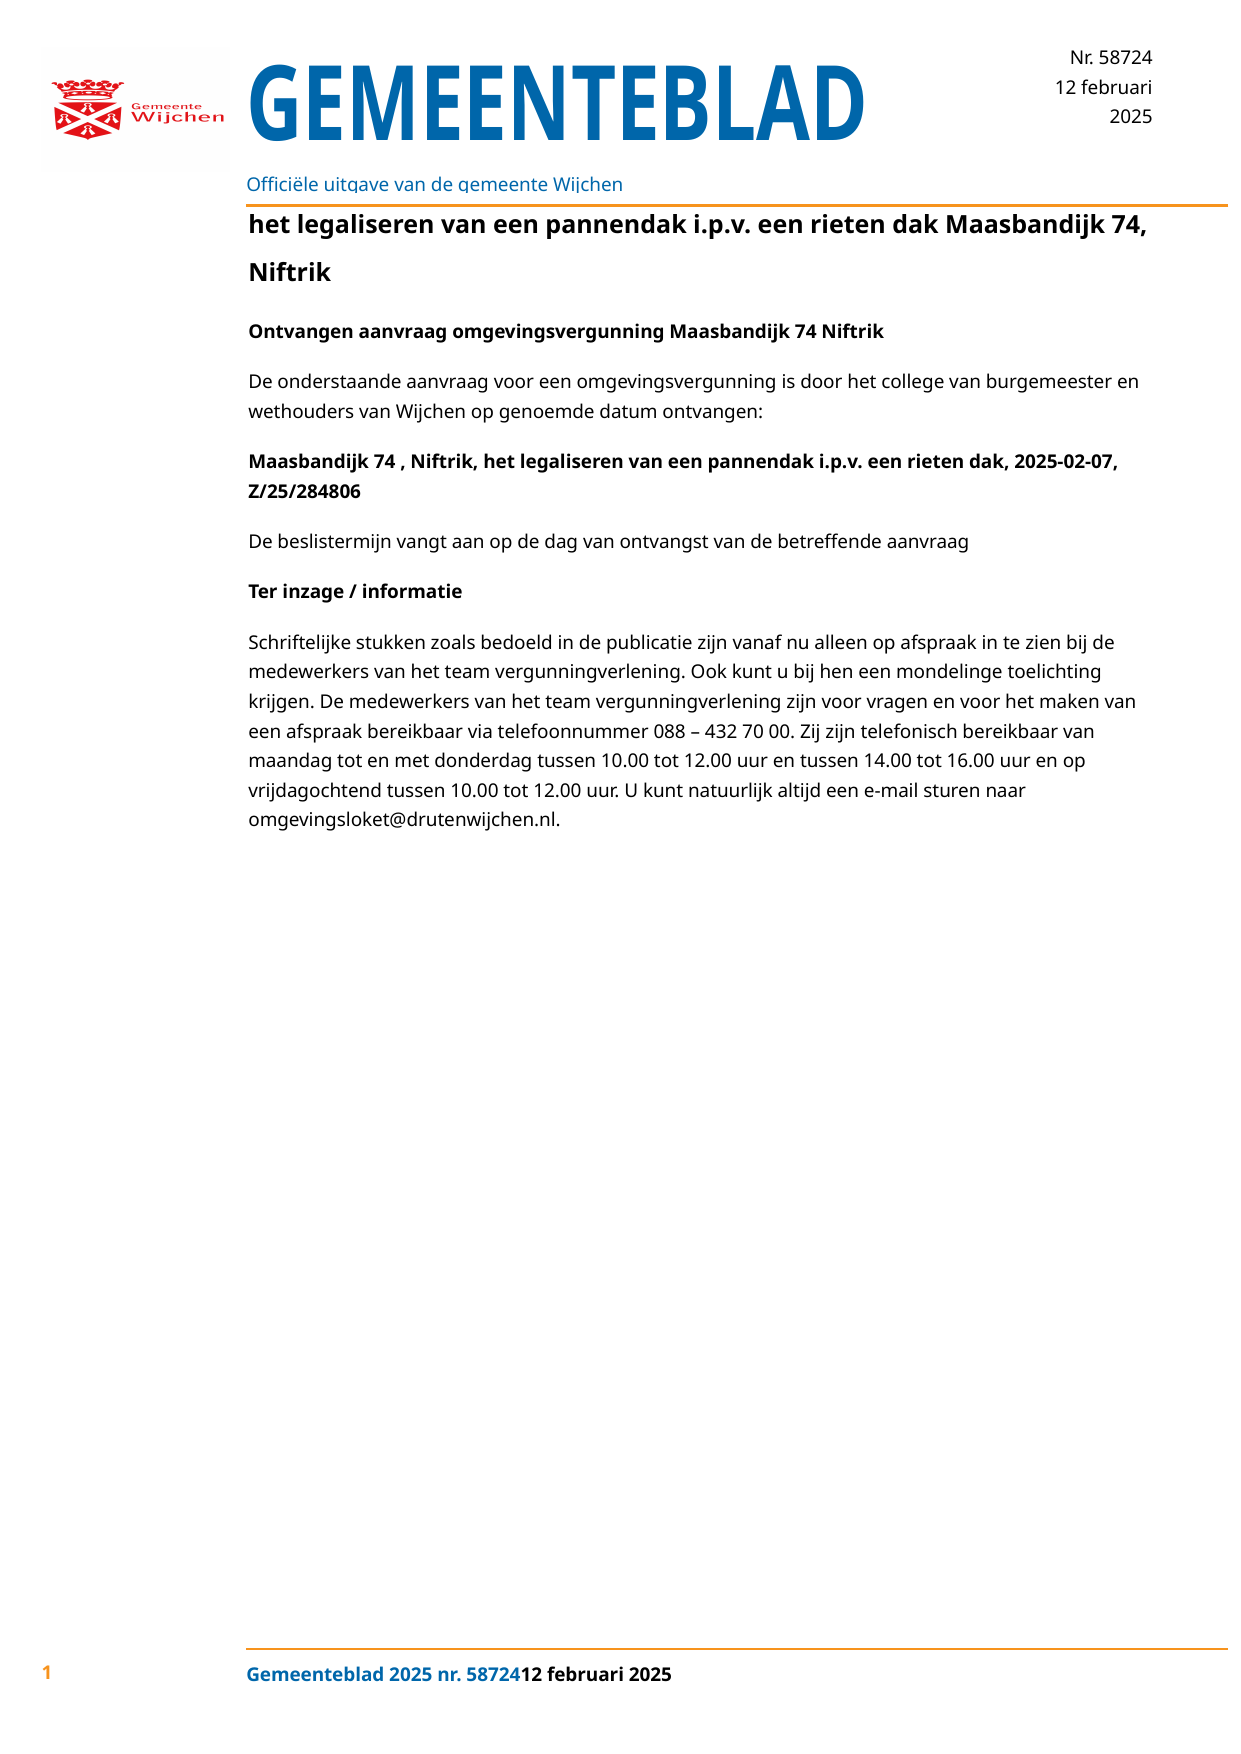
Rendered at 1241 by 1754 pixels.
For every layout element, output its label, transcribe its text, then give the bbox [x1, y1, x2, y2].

text Ter inzage / informatie [248, 579, 1152, 604]
text het legaliseren van een pannendak i.p.v. een rieten dak Maasbandijk 74, Niftrik [248, 207, 1152, 288]
picture [41, 47, 231, 172]
text De beslistermijn vangt aan op de dag van ontvangst van de betreffende aanvraag [248, 528, 1152, 554]
text Maasbandijk 74 , Niftrik, het legaliseren van een pannendak i.p.v. een rieten dak, 2025-02-07, Z/25/284806 [248, 448, 1152, 504]
text Ontvangen aanvraag omgevingsvergunning Maasbandijk 74 Niftrik [248, 318, 1152, 344]
text De onderstaande aanvraag voor een omgevingsvergunning is door het college van burgemeester en wethouders van Wijchen op genoemde datum ontvangen: [248, 368, 1152, 424]
text Schriftelijke stukken zoals bedoeld in de publicatie zijn vanaf nu alleen op afspraak in te zien bij de medewerkers van het team vergunningverlening. Ook kunt u bij hen een mondelinge toelichting krijgen. De medewerkers van het team vergunningverlening zijn voor vragen en voor het maken van een afspraak bereikbaar via telefoonnummer 088 – 432 70 00. Zij zijn telefonisch bereikbaar van maandag tot en met donderdag tussen 10.00 tot 12.00 uur en tussen 14.00 tot 16.00 uur en op vrijdagochtend tussen 10.00 tot 12.00 uur. U kunt natuurlijk altijd een e-mail sturen naar omgevingsloket@drutenwijchen.nl. [248, 629, 1152, 832]
